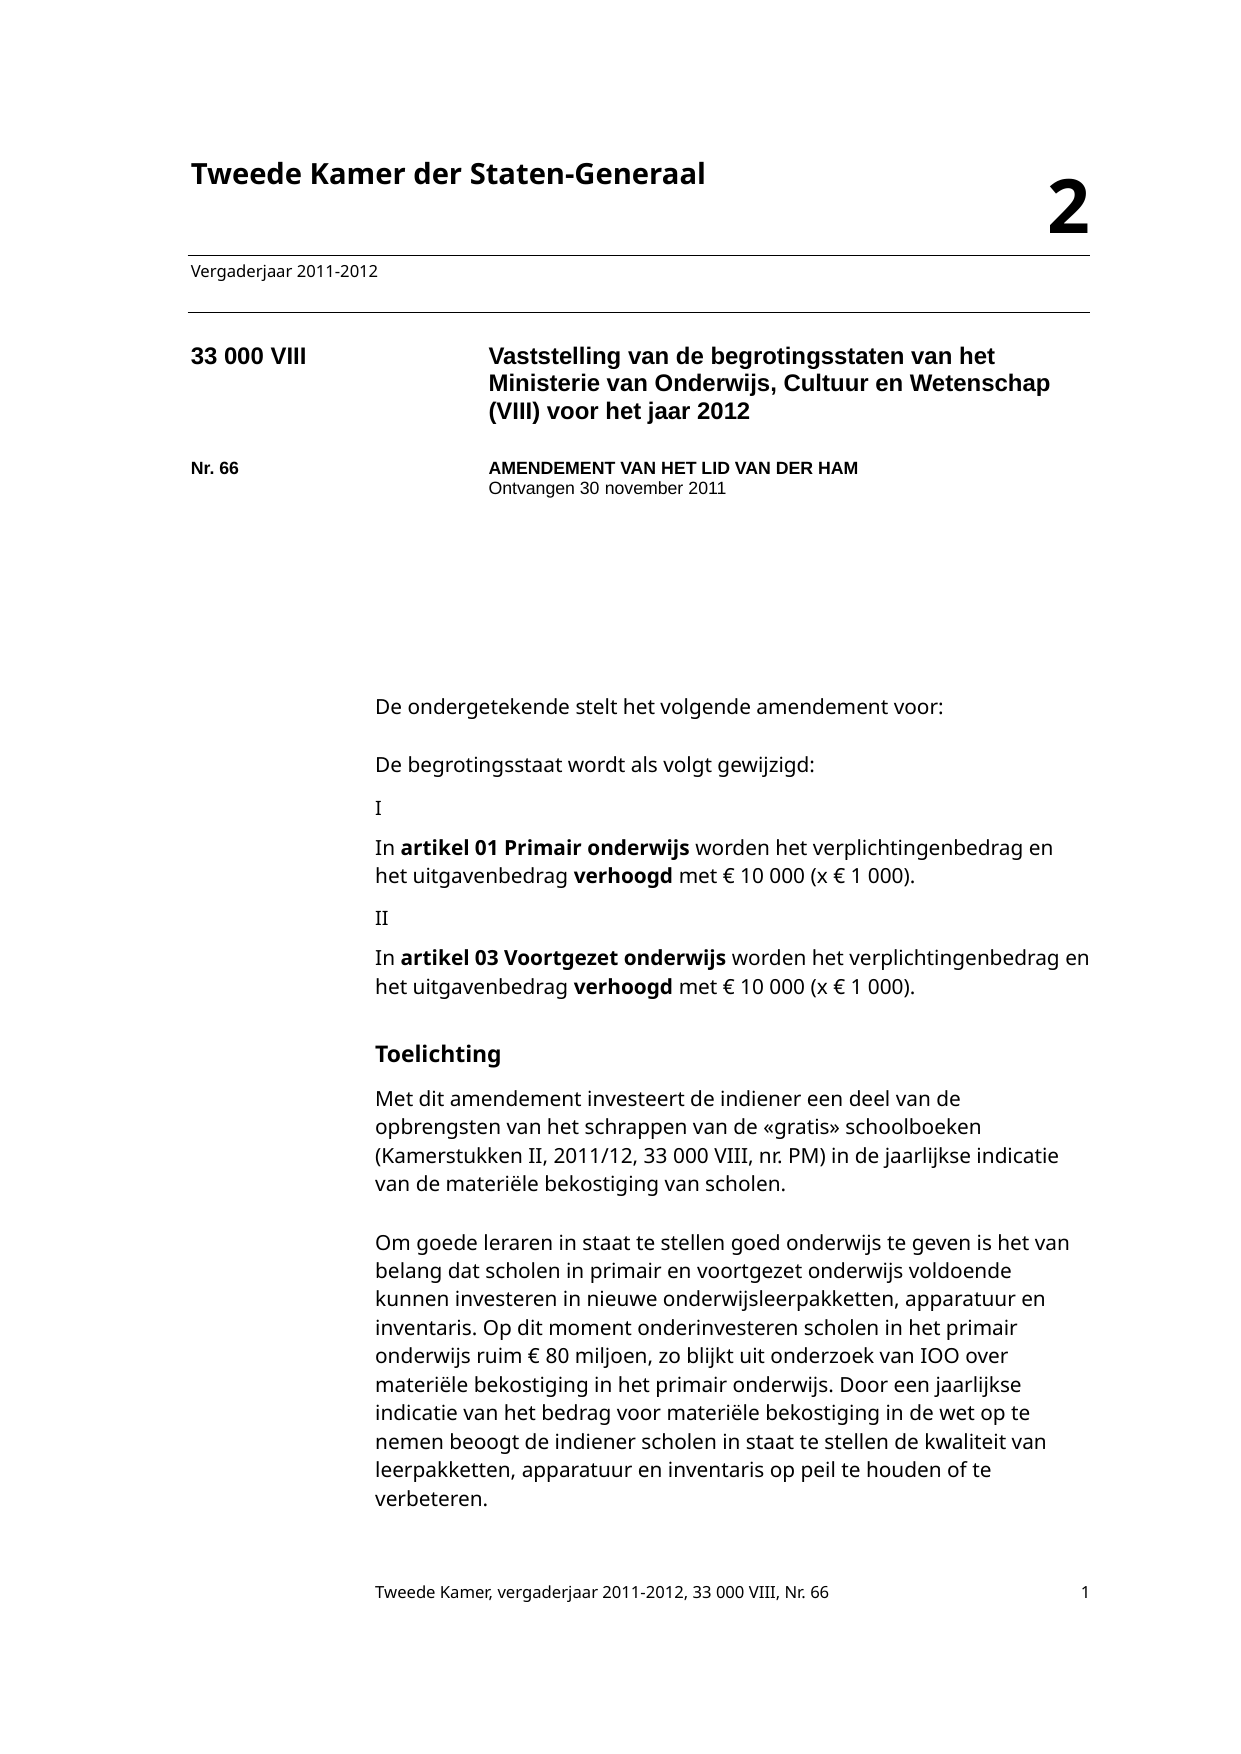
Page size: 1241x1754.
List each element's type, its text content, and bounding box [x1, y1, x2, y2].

text In artikel 03 Voortgezet onderwijs worden het verplichtingenbedrag en het uitgavenbedrag verhoogd met € 10 000 (x € 1 000). [375, 943, 1090, 1000]
table_cell [485, 313, 1090, 339]
text Om goede leraren in staat te stellen goed onderwijs te geven is het van belang dat scholen in primair en voortgezet onderwijs voldoende kunnen investeren in nieuwe onderwijsleerpakketten, apparatuur en inventaris. Op dit moment onderinvesteren scholen in het primair onderwijs ruim € 80 miljoen, zo blijkt uit onderzoek van IOO over materiële bekostiging in het primair onderwijs. Door een jaarlijkse indicatie van het bedrag voor materiële bekostiging in de wet op te nemen beoogt de indiener scholen in staat te stellen de kwaliteit van leerpakketten, apparatuur en inventaris op peil te houden of te verbeteren. [375, 1228, 1090, 1512]
table_cell [188, 313, 485, 339]
table_cell 33 000 VIII [188, 339, 485, 454]
table_cell Vergaderjaar 2011-2012 [188, 256, 485, 312]
table_cell AMENDEMENT VAN HET LID VAN DER HAM Ontvangen 30 november 2011 [485, 455, 1090, 573]
text I [375, 794, 1090, 821]
table_cell [485, 256, 1090, 312]
text In artikel 01 Primair onderwijs worden het verplichtingenbedrag en het uitgavenbedrag verhoogd met € 10 000 (x € 1 000). [375, 833, 1090, 889]
subtitle Toelichting [375, 1038, 1090, 1069]
table_cell Vaststelling van de begrotingsstaten van het Ministerie van Onderwijs, Cultuur en Wetenschap (VIII) voor het jaar 2012 [485, 339, 1090, 454]
table_header Tweede Kamer der Staten-Generaal [188, 150, 909, 255]
text De ondergetekende stelt het volgende amendement voor: [375, 692, 1090, 721]
text Met dit amendement investeert de indiener een deel van de opbrengsten van het schrappen van de «gratis» schoolboeken (Kamerstukken II, 2011/12, 33 000 VIII, nr. PM) in de jaarlijkse indicatie van de materiële bekostiging van scholen. [375, 1084, 1090, 1198]
text De begrotingsstaat wordt als volgt gewijzigd: [375, 751, 1090, 779]
table_header 2 [910, 150, 1090, 255]
table_cell Nr. 66 [188, 455, 485, 573]
text II [375, 904, 1090, 932]
